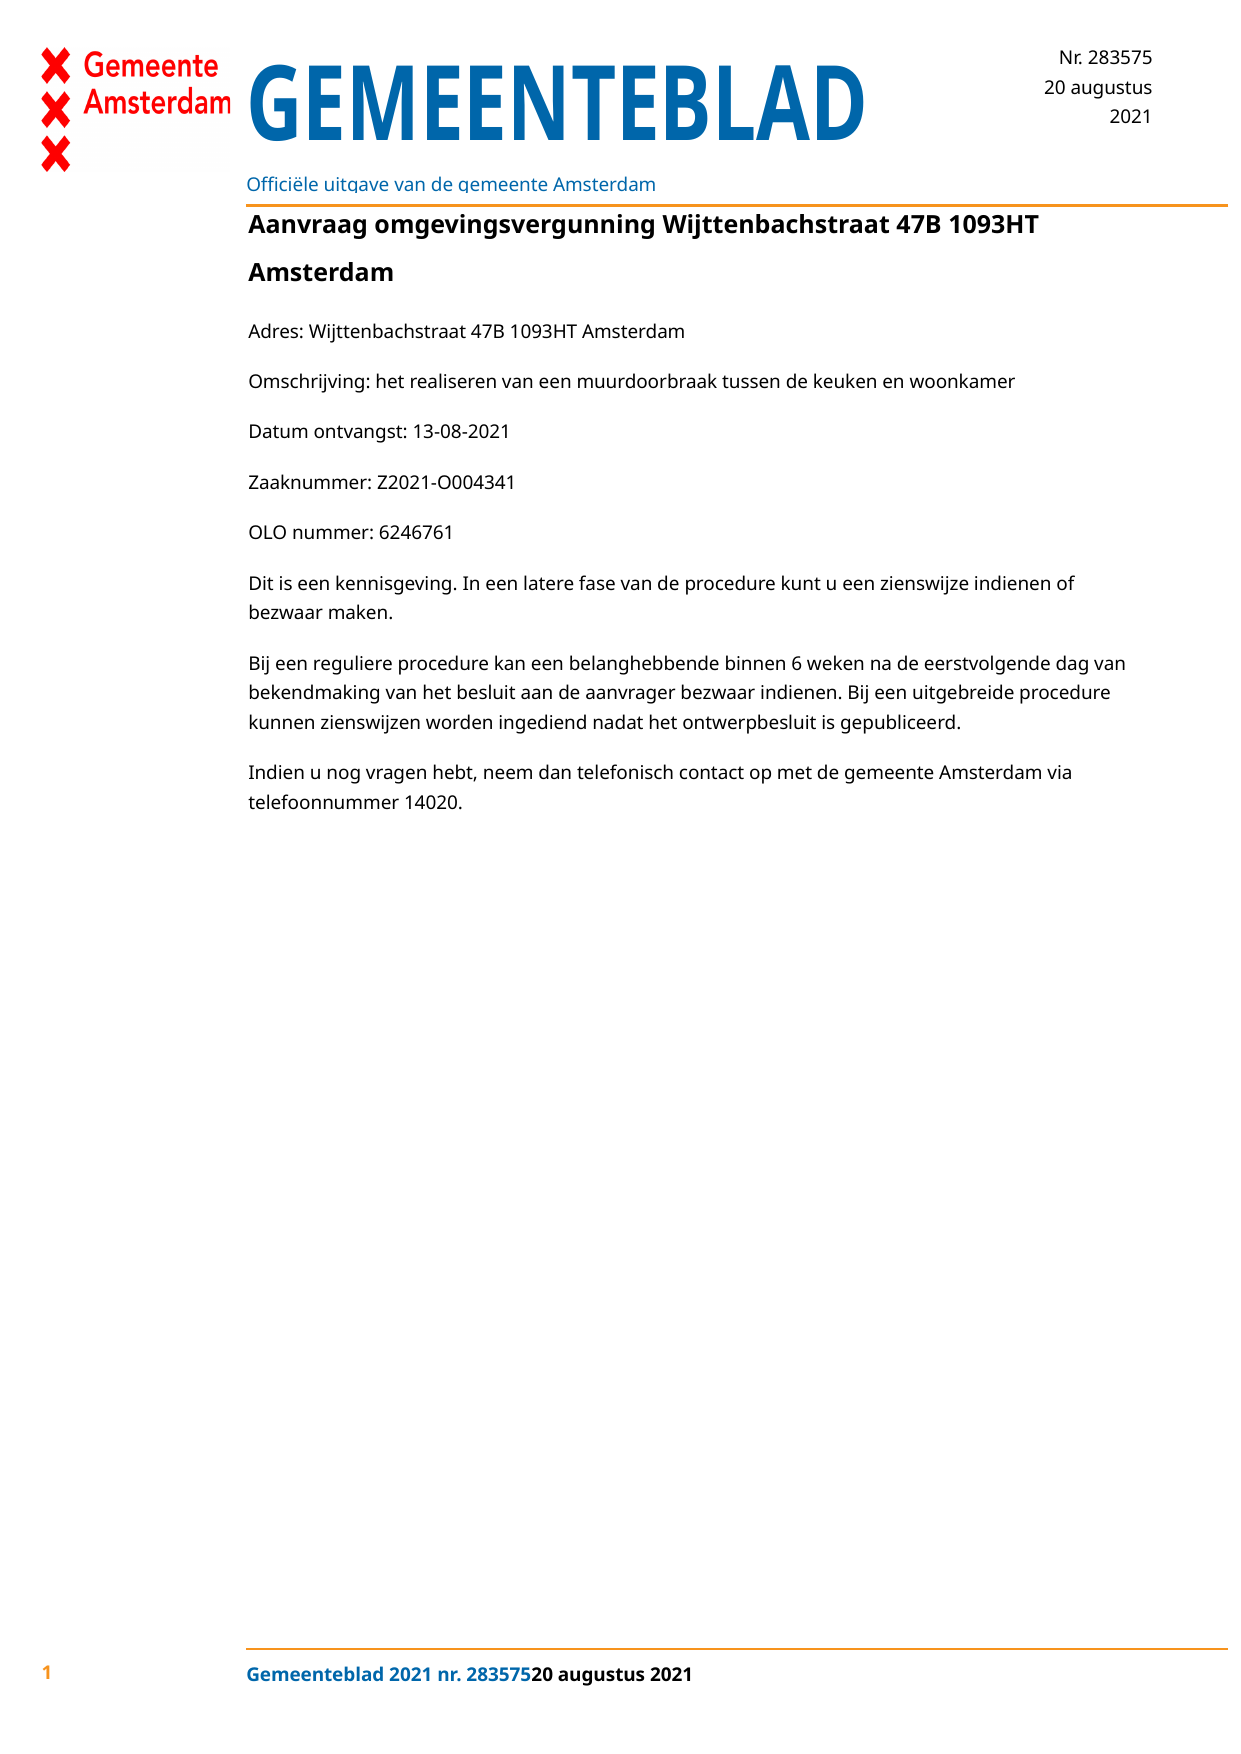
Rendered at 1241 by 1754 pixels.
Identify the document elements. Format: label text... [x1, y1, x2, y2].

text Bij een reguliere procedure kan een belanghebbende binnen 6 weken na de eerstvolgende dag van bekendmaking van het besluit aan de aanvrager bezwaar indienen. Bij een uitgebreide procedure kunnen zienswijzen worden ingediend nadat het ontwerpbesluit is gepubliceerd. [248, 650, 1152, 735]
text Dit is een kennisgeving. In een latere fase van de procedure kunt u een zienswijze indienen of bezwaar maken. [248, 570, 1152, 625]
text Zaaknummer: Z2021-O004341 [248, 469, 1152, 495]
text OLO nummer: 6246761 [248, 519, 1152, 545]
text Indien u nog vragen hebt, neem dan telefonisch contact op met de gemeente Amsterdam via telefoonnummer 14020. [248, 759, 1152, 815]
text Datum ontvangst: 13-08-2021 [248, 419, 1152, 444]
text Adres: Wijttenbachstraat 47B 1093HT Amsterdam [248, 318, 1152, 344]
picture [41, 47, 231, 172]
text Aanvraag omgevingsvergunning Wijttenbachstraat 47B 1093HT Amsterdam [248, 207, 1152, 288]
text Omschrijving: het realiseren van een muurdoorbraak tussen de keuken en woonkamer [248, 368, 1152, 394]
